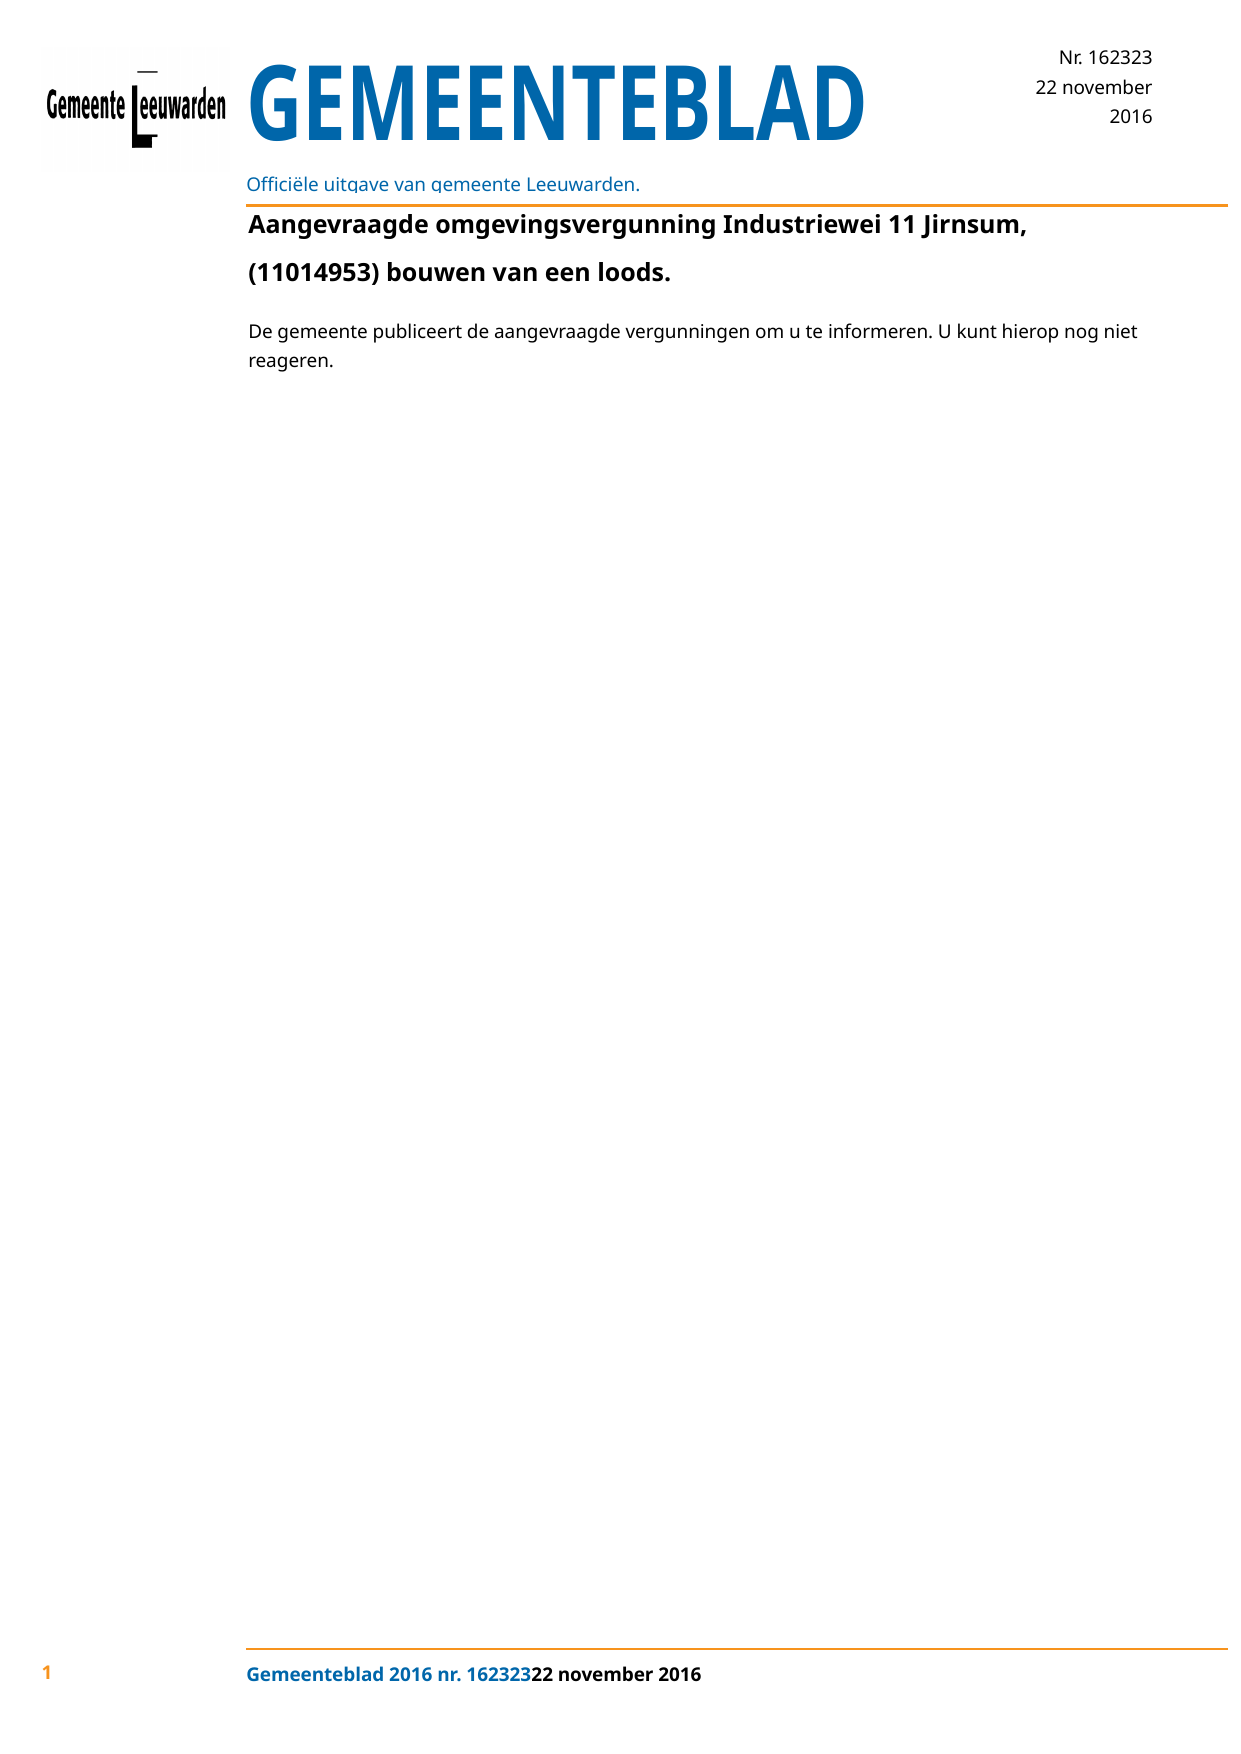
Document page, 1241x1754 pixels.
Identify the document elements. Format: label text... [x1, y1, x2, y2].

text De gemeente publiceert de aangevraagde vergunningen om u te informeren. U kunt hierop nog niet reageren. [248, 318, 1152, 373]
text Aangevraagde omgevingsvergunning Industriewei 11 Jirnsum, (11014953) bouwen van een loods. [248, 207, 1152, 288]
picture [41, 47, 231, 172]
